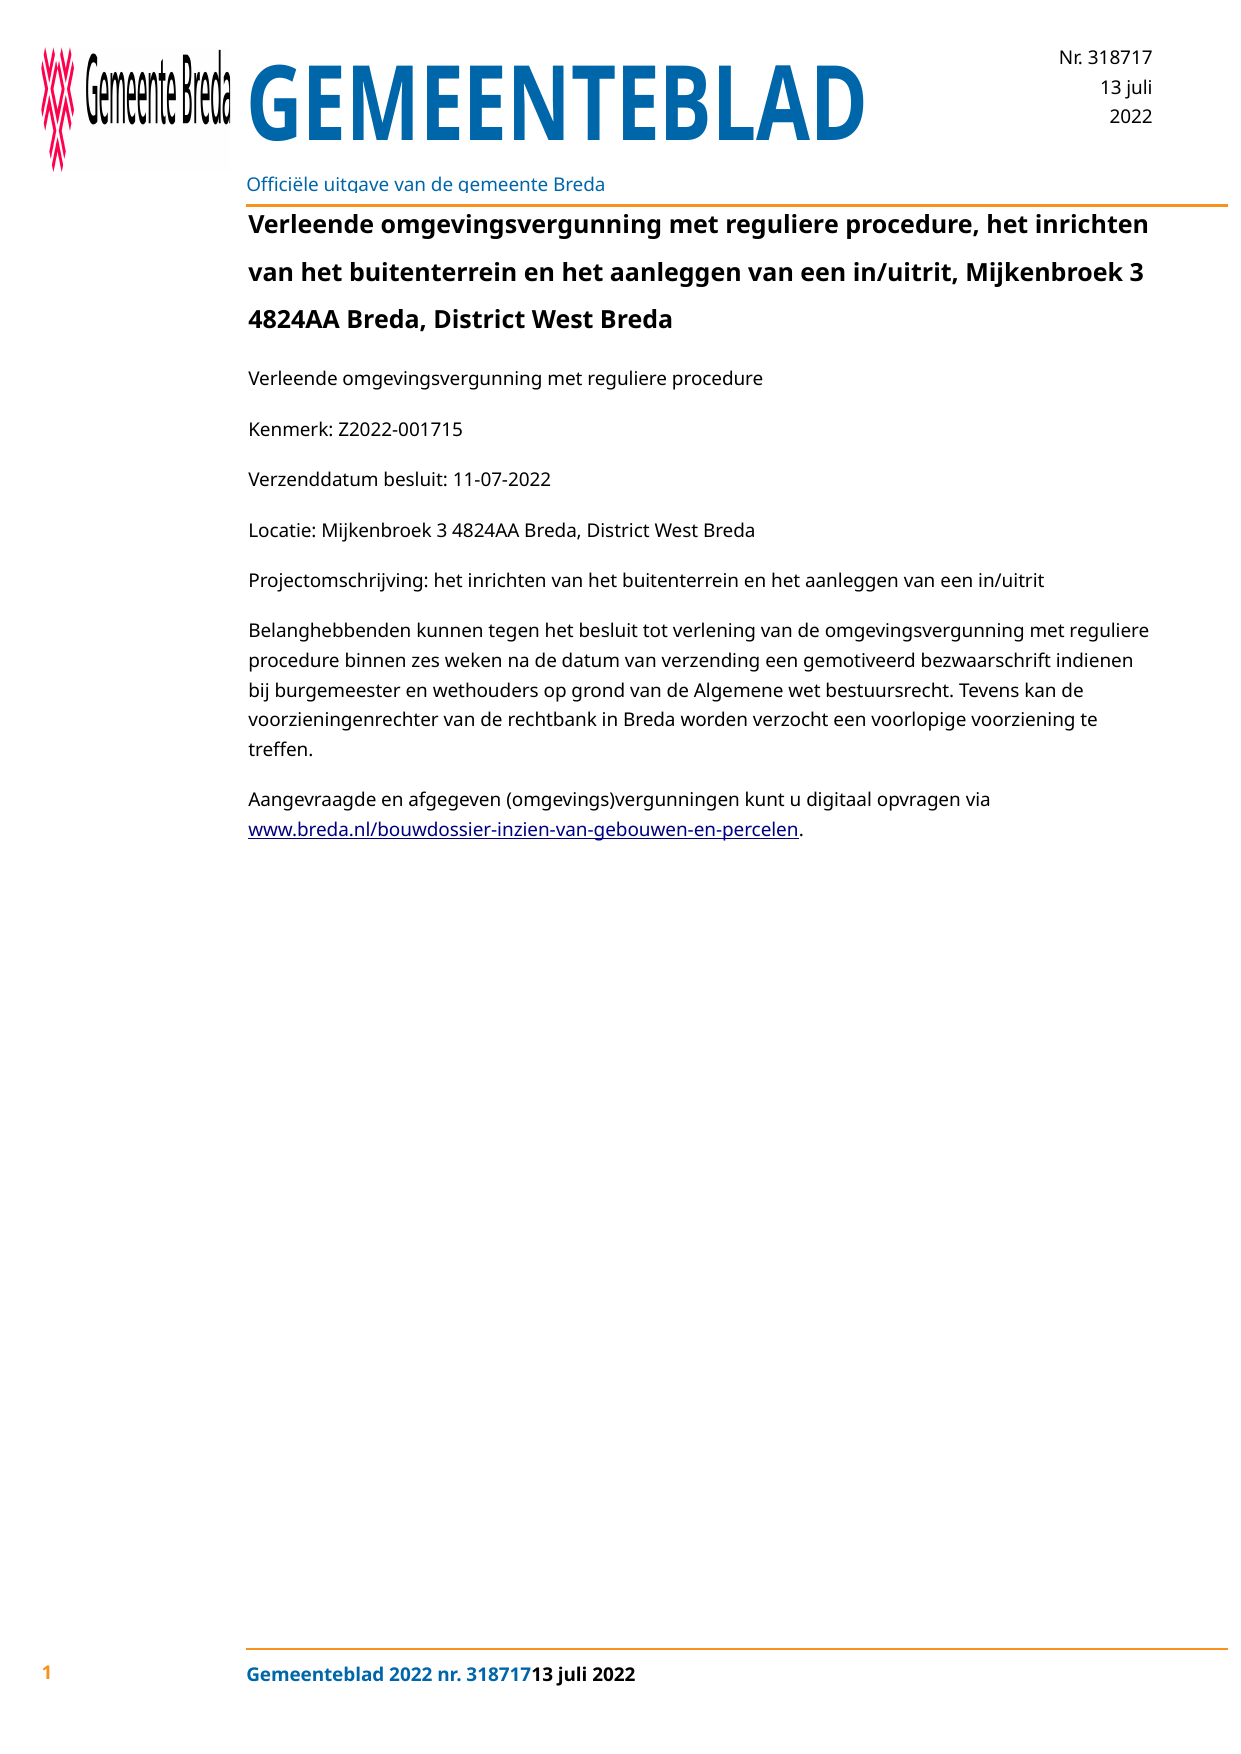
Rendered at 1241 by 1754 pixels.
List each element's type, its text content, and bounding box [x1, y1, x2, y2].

picture [41, 47, 231, 172]
text Projectomschrijving: het inrichten van het buitenterrein en het aanleggen van een in/uitrit [248, 567, 1152, 593]
text Verleende omgevingsvergunning met reguliere procedure [248, 366, 1152, 391]
text Aangevraagde en afgegeven (omgevings)vergunningen kunt u digitaal opvragen via www.breda.nl/bouwdossier-inzien-van-gebouwen-en-percelen. [248, 786, 1152, 842]
text Locatie: Mijkenbroek 3 4824AA Breda, District West Breda [248, 517, 1152, 542]
text Kenmerk: Z2022-001715 [248, 416, 1152, 442]
text Verleende omgevingsvergunning met reguliere procedure, het inrichten van het buitenterrein en het aanleggen van een in/uitrit, Mijkenbroek 3 4824AA Breda, District West Breda [248, 207, 1152, 336]
text Belanghebbenden kunnen tegen het besluit tot verlening van de omgevingsvergunning met reguliere procedure binnen zes weken na de datum van verzending een gemotiveerd bezwaarschrift indienen bij burgemeester en wethouders op grond van de Algemene wet bestuursrecht. Tevens kan de voorzieningenrechter van de rechtbank in Breda worden verzocht een voorlopige voorziening te treffen. [248, 618, 1152, 762]
text Verzenddatum besluit: 11-07-2022 [248, 466, 1152, 492]
